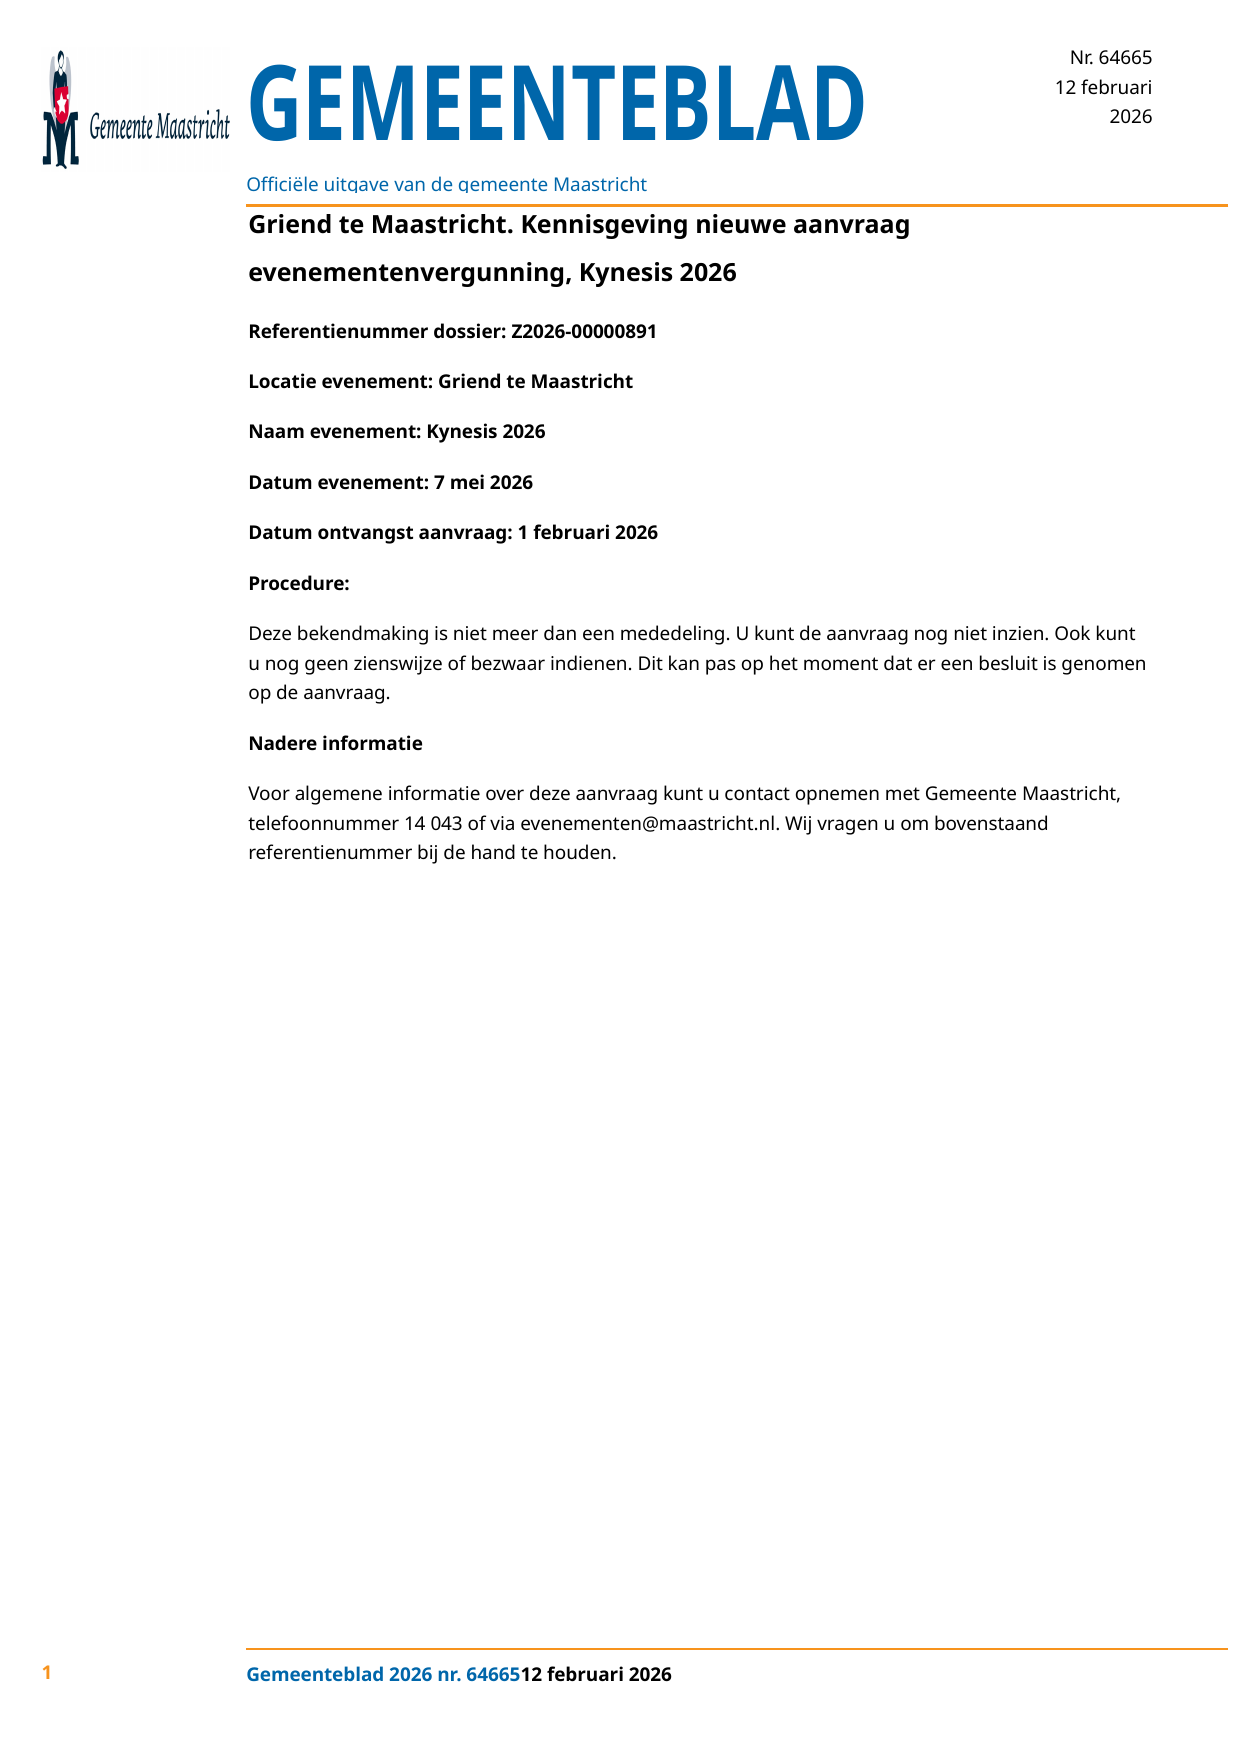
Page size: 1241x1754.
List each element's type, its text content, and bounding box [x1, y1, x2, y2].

text Deze bekendmaking is niet meer dan een mededeling. U kunt de aanvraag nog niet inzien. Ook kunt u nog geen zienswijze of bezwaar indienen. Dit kan pas op het moment dat er een besluit is genomen op de aanvraag. [248, 620, 1152, 705]
text Procedure: [248, 570, 1152, 596]
text Locatie evenement: Griend te Maastricht [248, 368, 1152, 394]
text Referentienummer dossier: Z2026-00000891 [248, 318, 1152, 344]
text Datum ontvangst aanvraag: 1 februari 2026 [248, 519, 1152, 545]
text Datum evenement: 7 mei 2026 [248, 469, 1152, 495]
text Nadere informatie [248, 730, 1152, 756]
picture [41, 47, 231, 172]
text Naam evenement: Kynesis 2026 [248, 419, 1152, 444]
text Griend te Maastricht. Kennisgeving nieuwe aanvraag evenementenvergunning, Kynesis 2026 [248, 207, 1152, 288]
text Voor algemene informatie over deze aanvraag kunt u contact opnemen met Gemeente Maastricht, telefoonnummer 14 043 of via evenementen@maastricht.nl. Wij vragen u om bovenstaand referentienummer bij de hand te houden. [248, 780, 1152, 865]
